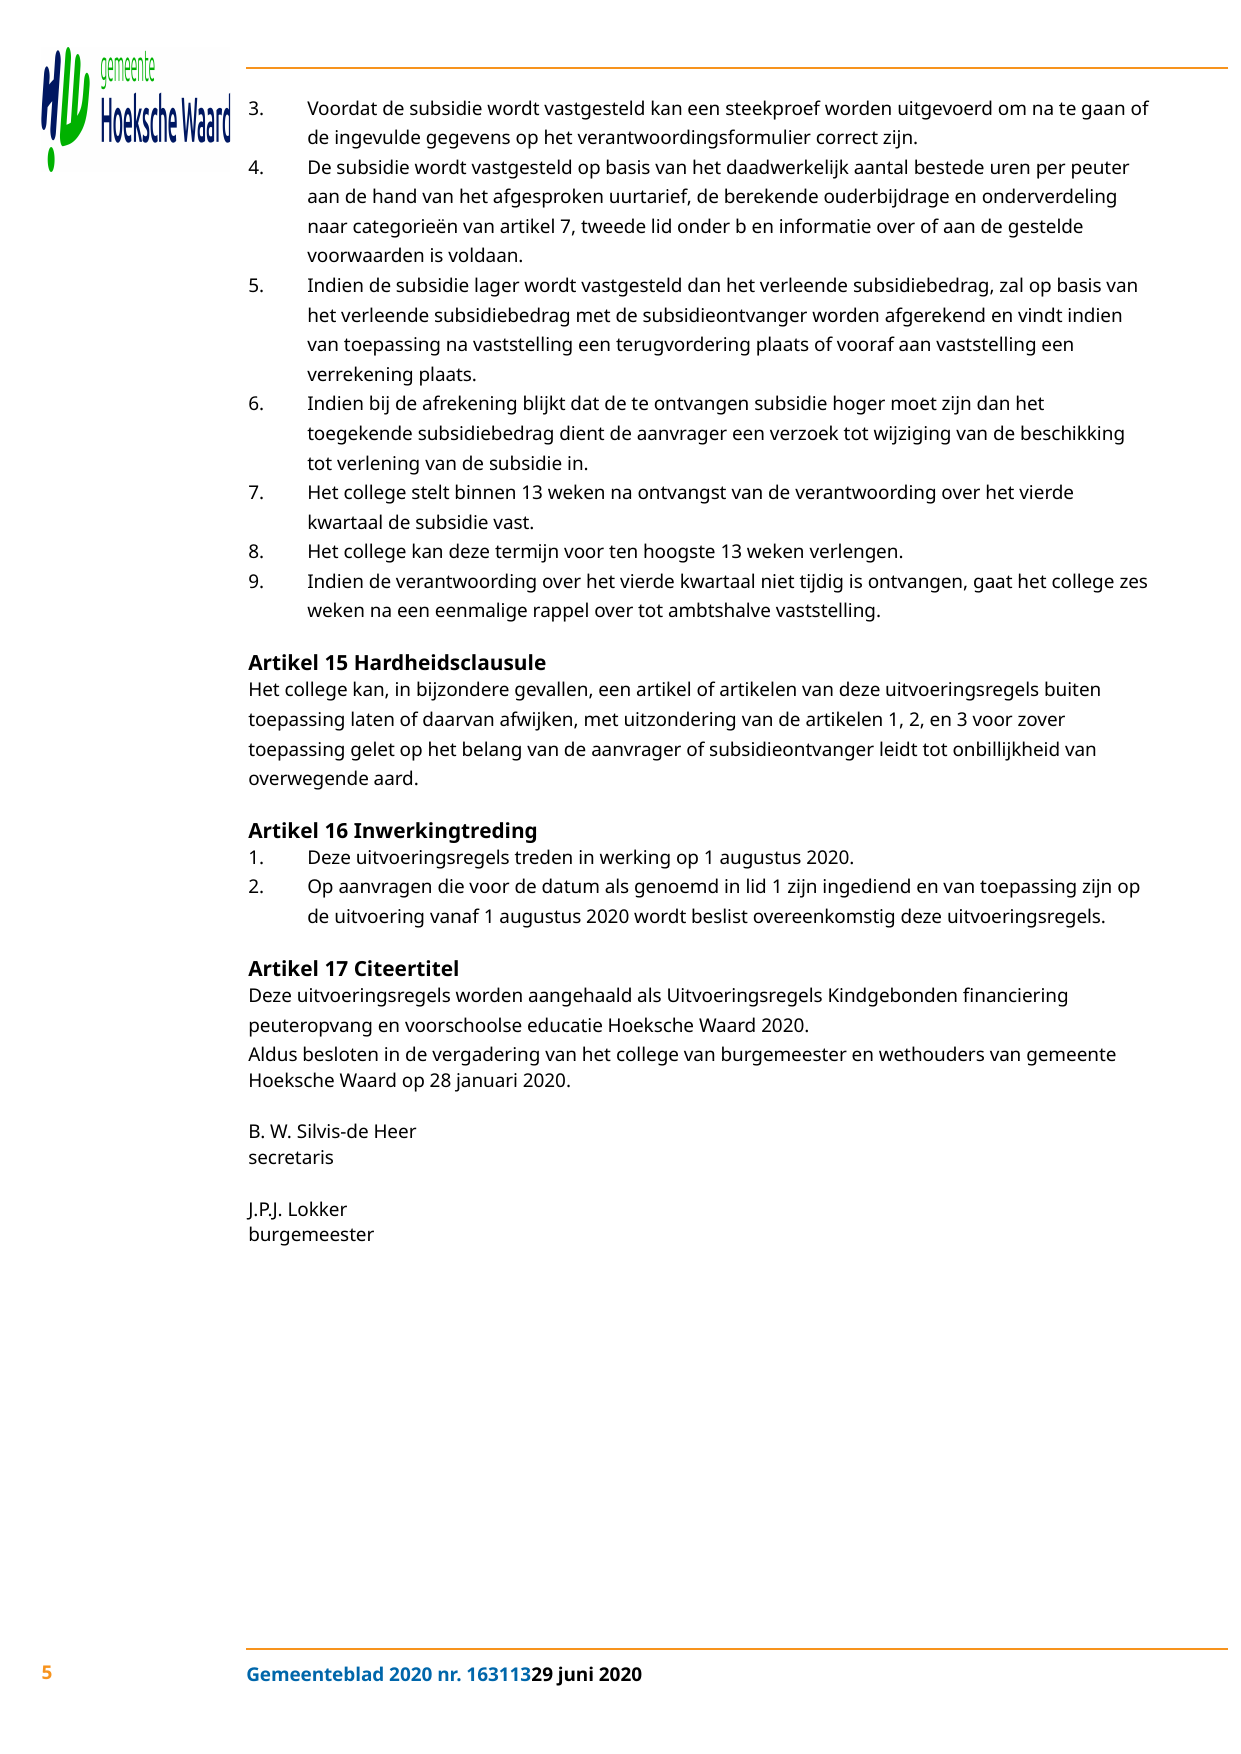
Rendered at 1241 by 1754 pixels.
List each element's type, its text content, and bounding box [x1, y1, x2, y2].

list De subsidie wordt vastgesteld op basis van het daadwerkelijk aantal bestede uren per peuter aan de hand van het afgesproken uurtarief, de berekende ouderbijdrage en onderverdeling naar categorieën van artikel 7, tweede lid onder b en informatie over of aan de gestelde voorwaarden is voldaan. [248, 154, 1152, 268]
text Artikel 16 Inwerkingtreding [248, 816, 1152, 844]
text J.P.J. Lokker [248, 1196, 1152, 1221]
list Op aanvragen die voor de datum als genoemd in lid 1 zijn ingediend en van toepassing zijn op de uitvoering vanaf 1 augustus 2020 wordt beslist overeenkomstig deze uitvoeringsregels. [248, 874, 1152, 929]
text Het college kan, in bijzondere gevallen, een artikel of artikelen van deze uitvoeringsregels buiten toepassing laten of daarvan afwijken, met uitzondering van de artikelen 1, 2, en 3 voor zover toepassing gelet op het belang van de aanvrager of subsidieontvanger leidt tot onbillijkheid van overwegende aard. [248, 677, 1152, 791]
list Indien de verantwoording over het vierde kwartaal niet tijdig is ontvangen, gaat het college zes weken na een eenmalige rappel over tot ambtshalve vaststelling. [248, 568, 1152, 623]
text Artikel 15 Hardheidsclausule [248, 648, 1152, 677]
list Deze uitvoeringsregels treden in werking op 1 augustus 2020. [248, 844, 1152, 870]
list Voordat de subsidie wordt vastgesteld kan een steekproef worden uitgevoerd om na te gaan of de ingevulde gegevens op het verantwoordingsformulier correct zijn. [248, 95, 1152, 150]
text B. W. Silvis-de Heer [248, 1118, 1152, 1144]
list Het college stelt binnen 13 weken na ontvangst van de verantwoording over het vierde kwartaal de subsidie vast. [248, 479, 1152, 535]
list Indien bij de afrekening blijkt dat de te ontvangen subsidie hoger moet zijn dan het toegekende subsidiebedrag dient de aanvrager een verzoek tot wijziging van de beschikking tot verlening van de subsidie in. [248, 391, 1152, 476]
text burgemeester [248, 1221, 1152, 1247]
picture [41, 47, 231, 172]
text secretaris [248, 1144, 1152, 1170]
text Deze uitvoeringsregels worden aangehaald als Uitvoeringsregels Kindgebonden financiering peuteropvang en voorschoolse educatie Hoeksche Waard 2020. [248, 982, 1152, 1037]
text Aldus besloten in de vergadering van het college van burgemeester en wethouders van gemeente Hoeksche Waard op 28 januari 2020. [248, 1041, 1152, 1093]
list Het college kan deze termijn voor ten hoogste 13 weken verlengen. [248, 538, 1152, 564]
list Indien de subsidie lager wordt vastgesteld dan het verleende subsidiebedrag, zal op basis van het verleende subsidiebedrag met de subsidieontvanger worden afgerekend en vindt indien van toepassing na vaststelling een terugvordering plaats of vooraf aan vaststelling een verrekening plaats. [248, 272, 1152, 387]
text Artikel 17 Citeertitel [248, 954, 1152, 982]
